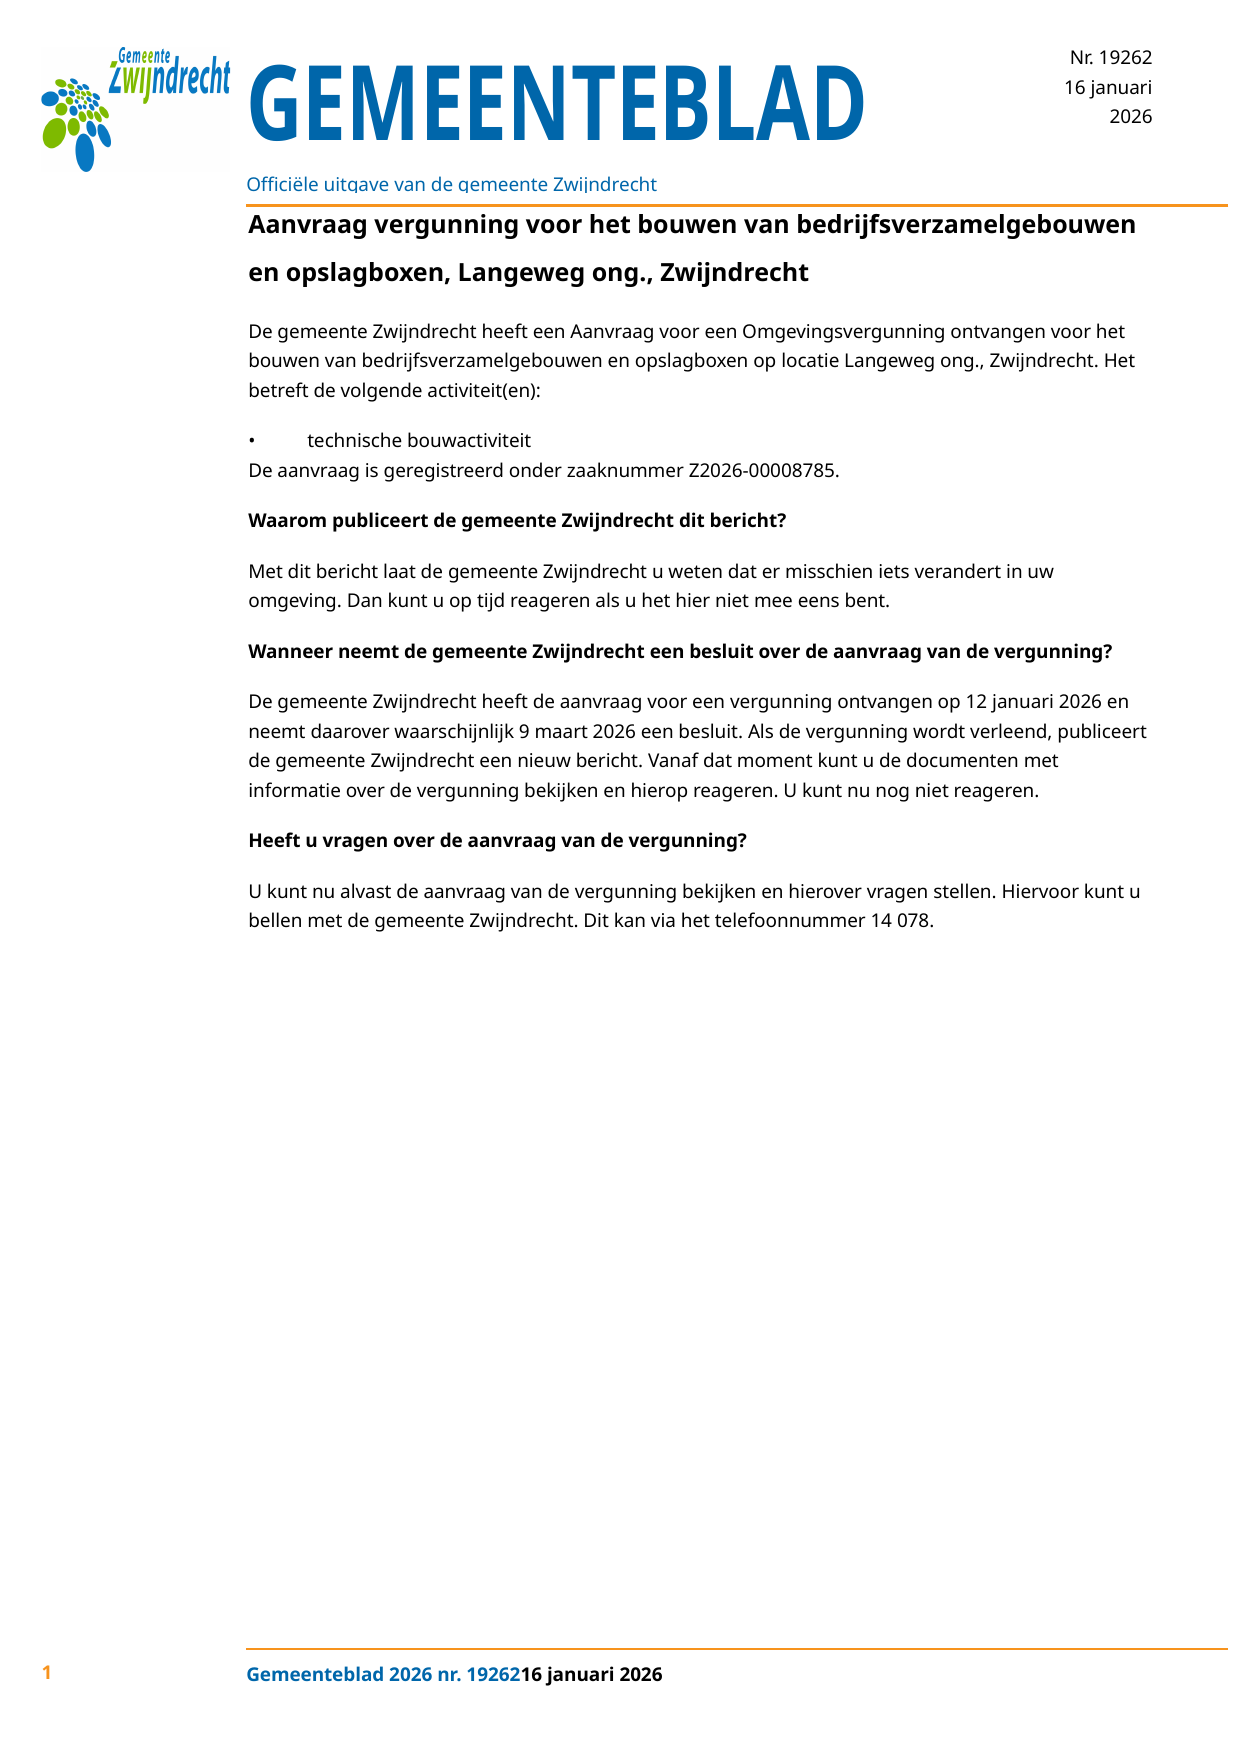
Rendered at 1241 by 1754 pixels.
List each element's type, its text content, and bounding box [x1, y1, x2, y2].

text Heeft u vragen over de aanvraag van de vergunning? [248, 827, 1152, 853]
text Waarom publiceert de gemeente Zwijndrecht dit bericht? [248, 507, 1152, 533]
text De aanvraag is geregistreerd onder zaaknummer Z2026-00008785. [248, 457, 1152, 483]
text De gemeente Zwijndrecht heeft de aanvraag voor een vergunning ontvangen op 12 januari 2026 en neemt daarover waarschijnlijk 9 maart 2026 een besluit. Als de vergunning wordt verleend, publiceert de gemeente Zwijndrecht een nieuw bericht. Vanaf dat moment kunt u de documenten met informatie over de vergunning bekijken en hierop reageren. U kunt nu nog niet reageren. [248, 688, 1152, 803]
text U kunt nu alvast de aanvraag van de vergunning bekijken en hierover vragen stellen. Hiervoor kunt u bellen met de gemeente Zwijndrecht. Dit kan via het telefoonnummer 14 078. [248, 878, 1152, 933]
text Met dit bericht laat de gemeente Zwijndrecht u weten dat er misschien iets verandert in uw omgeving. Dan kunt u op tijd reageren als u het hier niet mee eens bent. [248, 558, 1152, 613]
text De gemeente Zwijndrecht heeft een Aanvraag voor een Omgevingsvergunning ontvangen voor het bouwen van bedrijfsverzamelgebouwen en opslagboxen op locatie Langeweg ong., Zwijndrecht. Het betreft de volgende activiteit(en): [248, 318, 1152, 403]
picture [41, 47, 231, 172]
text Wanneer neemt de gemeente Zwijndrecht een besluit over de aanvraag van de vergunning? [248, 638, 1152, 664]
text Aanvraag vergunning voor het bouwen van bedrijfsverzamelgebouwen en opslagboxen, Langeweg ong., Zwijndrecht [248, 207, 1152, 288]
list technische bouwactiviteit [248, 427, 1152, 453]
